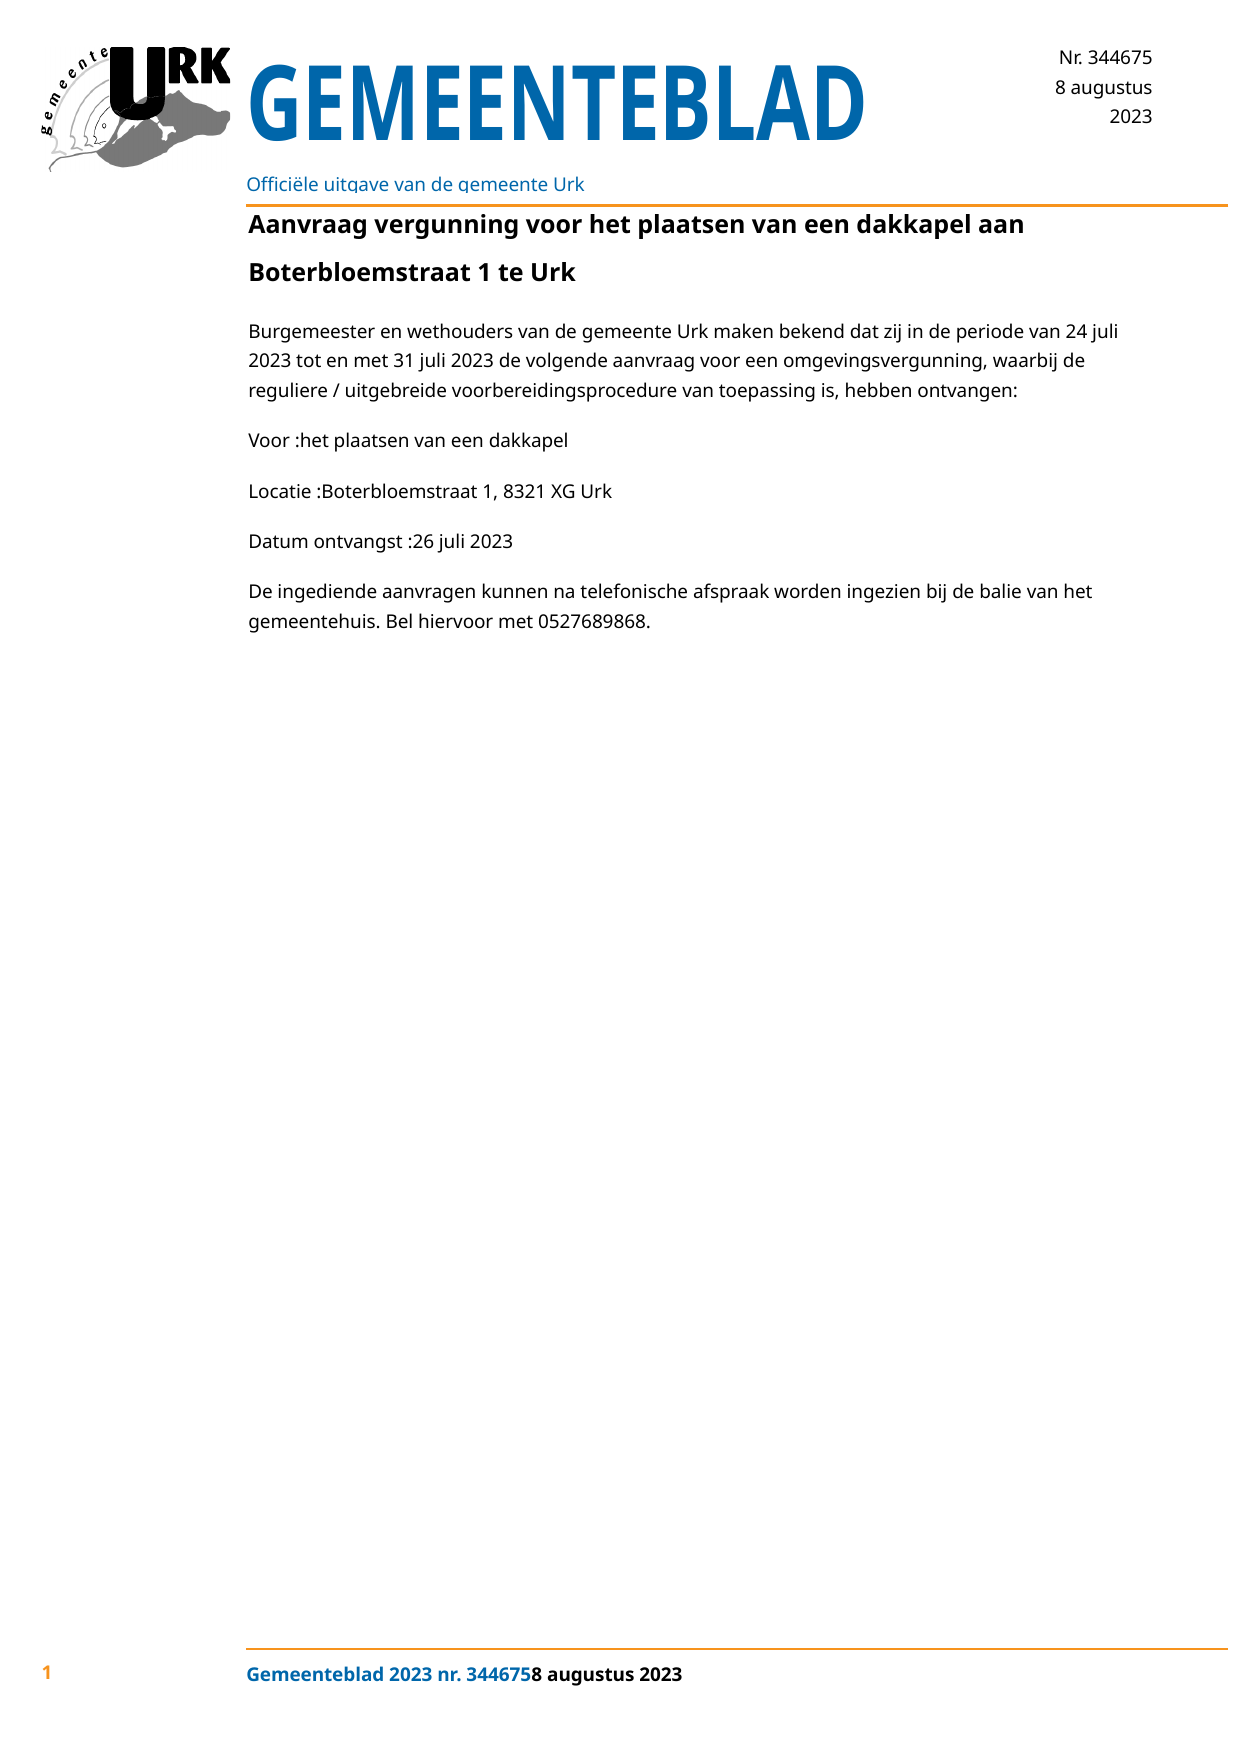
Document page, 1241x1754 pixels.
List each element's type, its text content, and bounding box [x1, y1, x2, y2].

picture [41, 47, 231, 172]
text Aanvraag vergunning voor het plaatsen van een dakkapel aan Boterbloemstraat 1 te Urk [248, 207, 1152, 288]
text De ingediende aanvragen kunnen na telefonische afspraak worden ingezien bij de balie van het gemeentehuis. Bel hiervoor met 0527689868. [248, 579, 1152, 634]
text Datum ontvangst :26 juli 2023 [248, 528, 1152, 554]
text Voor :het plaatsen van een dakkapel [248, 427, 1152, 453]
text Burgemeester en wethouders van de gemeente Urk maken bekend dat zij in de periode van 24 juli 2023 tot en met 31 juli 2023 de volgende aanvraag voor een omgevingsvergunning, waarbij de reguliere / uitgebreide voorbereidingsprocedure van toepassing is, hebben ontvangen: [248, 318, 1152, 403]
text Locatie :Boterbloemstraat 1, 8321 XG Urk [248, 478, 1152, 504]
